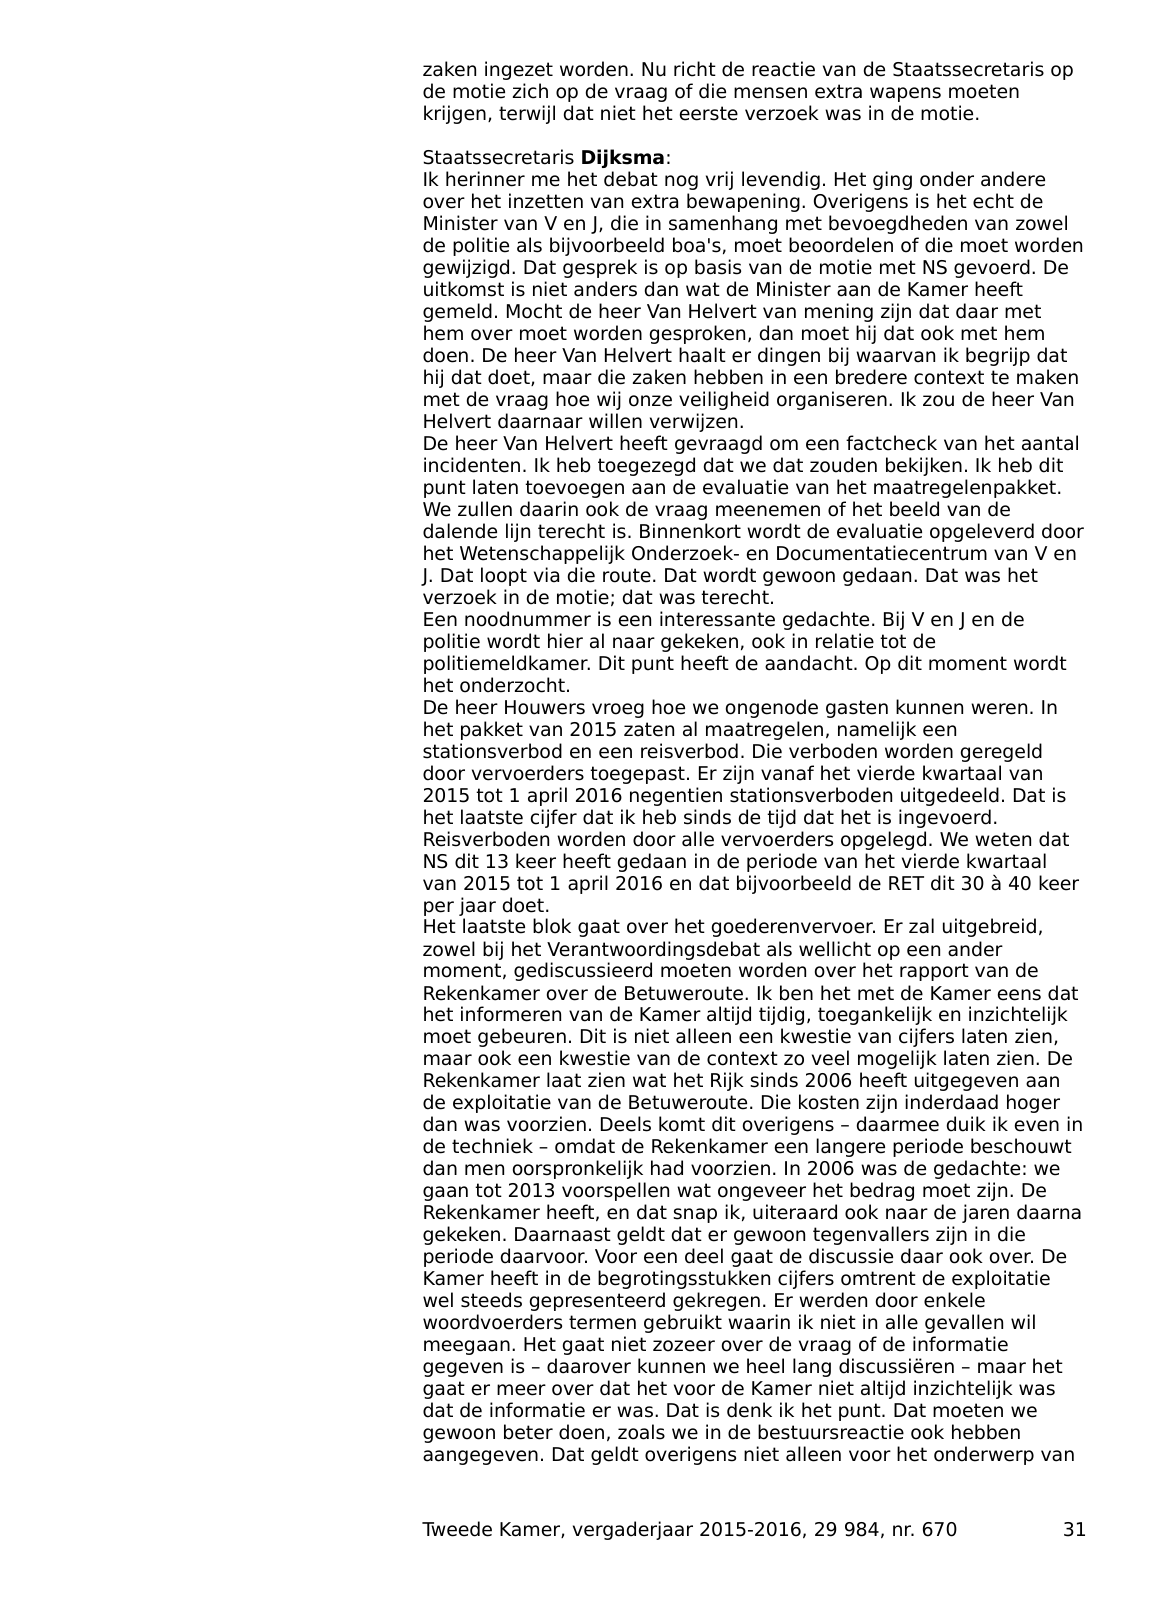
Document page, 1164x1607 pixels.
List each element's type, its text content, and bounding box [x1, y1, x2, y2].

text Een noodnummer is een interessante gedachte. Bij V en J en de politie wordt hier al naar gekeken, ook in relatie tot de politiemeldkamer. Dit punt heeft de aandacht. Op dit moment wordt het onderzocht. [422, 609, 1087, 697]
text De heer Houwers vroeg hoe we ongenode gasten kunnen weren. In het pakket van 2015 zaten al maatregelen, namelijk een stationsverbod en een reisverbod. Die verboden worden geregeld door vervoerders toegepast. Er zijn vanaf het vierde kwartaal van 2015 tot 1 april 2016 negentien stationsverboden uitgedeeld. Dat is het laatste cijfer dat ik heb sinds de tijd dat het is ingevoerd. Reisverboden worden door alle vervoerders opgelegd. We weten dat NS dit 13 keer heeft gedaan in de periode van het vierde kwartaal van 2015 tot 1 april 2016 en dat bijvoorbeeld de RET dit 30 à 40 keer per jaar doet. [422, 697, 1087, 916]
text De heer Van Helvert heeft gevraagd om een factcheck van het aantal incidenten. Ik heb toegezegd dat we dat zouden bekijken. Ik heb dit punt laten toevoegen aan de evaluatie van het maatregelenpakket. We zullen daarin ook de vraag meenemen of het beeld van de dalende lijn terecht is. Binnenkort wordt de evaluatie opgeleverd door het Wetenschappelijk Onderzoek- en Documentatiecentrum van V en J. Dat loopt via die route. Dat wordt gewoon gedaan. Dat was het verzoek in de motie; dat was terecht. [422, 433, 1087, 609]
text zaken ingezet worden. Nu richt de reactie van de Staatssecretaris op de motie zich op de vraag of die mensen extra wapens moeten krijgen, terwijl dat niet het eerste verzoek was in de motie. [422, 59, 1087, 125]
text Ik herinner me het debat nog vrij levendig. Het ging onder andere over het inzetten van extra bewapening. Overigens is het echt de Minister van V en J, die in samenhang met bevoegdheden van zowel de politie als bijvoorbeeld boa's, moet beoordelen of die moet worden gewijzigd. Dat gesprek is op basis van de motie met NS gevoerd. De uitkomst is niet anders dan wat de Minister aan de Kamer heeft gemeld. Mocht de heer Van Helvert van mening zijn dat daar met hem over moet worden gesproken, dan moet hij dat ook met hem doen. De heer Van Helvert haalt er dingen bij waarvan ik begrijp dat hij dat doet, maar die zaken hebben in een bredere context te maken met de vraag hoe wij onze veiligheid organiseren. Ik zou de heer Van Helvert daarnaar willen verwijzen. [422, 169, 1087, 433]
text Het laatste blok gaat over het goederenvervoer. Er zal uitgebreid, zowel bij het Verantwoordingsdebat als wellicht op een ander moment, gediscussieerd moeten worden over het rapport van de Rekenkamer over de Betuweroute. Ik ben het met de Kamer eens dat het informeren van de Kamer altijd tijdig, toegankelijk en inzichtelijk moet gebeuren. Dit is niet alleen een kwestie van cijfers laten zien, maar ook een kwestie van de context zo veel mogelijk laten zien. De Rekenkamer laat zien wat het Rijk sinds 2006 heeft uitgegeven aan de exploitatie van de Betuweroute. Die kosten zijn inderdaad hoger dan was voorzien. Deels komt dit overigens – daarmee duik ik even in de techniek – omdat de Rekenkamer een langere periode beschouwt dan men oorspronkelijk had voorzien. In 2006 was de gedachte: we gaan tot 2013 voorspellen wat ongeveer het bedrag moet zijn. De Rekenkamer heeft, en dat snap ik, uiteraard ook naar de jaren daarna gekeken. Daarnaast geldt dat er gewoon tegenvallers zijn in die periode daarvoor. Voor een deel gaat de discussie daar ook over. De Kamer heeft in de begrotingsstukken cijfers omtrent de exploitatie wel steeds gepresenteerd gekregen. Er werden door enkele woordvoerders termen gebruikt waarin ik niet in alle gevallen wil meegaan. Het gaat niet zozeer over de vraag of de informatie gegeven is – daarover kunnen we heel lang discussiëren – maar het gaat er meer over dat het voor de Kamer niet altijd inzichtelijk was dat de informatie er was. Dat is denk ik het punt. Dat moeten we gewoon beter doen, zoals we in de bestuursreactie ook hebben aangegeven. Dat geldt overigens niet alleen voor het onderwerp van [422, 916, 1087, 1466]
text Staatssecretaris Dijksma: [422, 147, 1087, 169]
